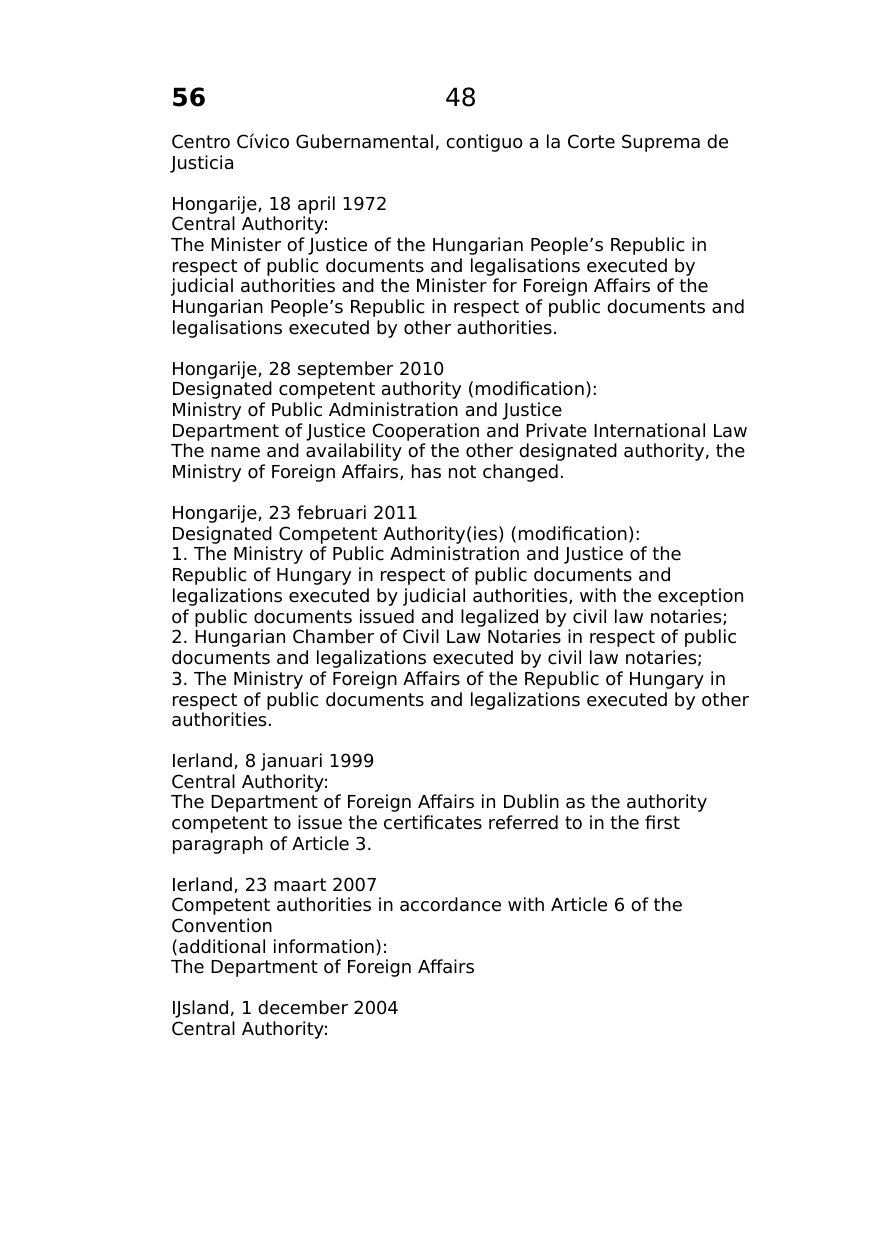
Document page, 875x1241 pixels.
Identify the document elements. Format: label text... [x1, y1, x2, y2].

text Central Authority: [171, 1019, 756, 1039]
text Hongarije, 18 april 1972 [171, 193, 756, 214]
text 2. Hungarian Chamber of Civil Law Notaries in respect of public documents and legalizations executed by civil law notaries; [171, 627, 756, 669]
text Competent authorities in accordance with Article 6 of the Convention [171, 895, 756, 937]
text The Department of Foreign Affairs [171, 957, 756, 978]
text 3. The Ministry of Foreign Affairs of the Republic of Hungary in respect of public documents and legalizations executed by other authorities. [171, 669, 756, 731]
text The name and availability of the other designated authority, the Ministry of Foreign Affairs, has not changed. [171, 441, 756, 483]
text Designated Competent Authority(ies) (modification): [171, 523, 756, 544]
text Ierland, 23 maart 2007 [171, 874, 756, 895]
text Ierland, 8 januari 1999 [171, 751, 756, 772]
text Central Authority: [171, 772, 756, 792]
text Central Authority: [171, 214, 756, 235]
text 1. The Ministry of Public Administration and Justice of the Republic of Hungary in respect of public documents and legalizations executed by judicial authorities, with the exception of public documents issued and legalized by civil law notaries; [171, 544, 756, 627]
text Centro Cívico Gubernamental, contiguo a la Corte Suprema de Justicia [171, 132, 756, 173]
text Hongarije, 28 september 2010 [171, 358, 756, 379]
text IJsland, 1 december 2004 [171, 998, 756, 1019]
text The Department of Foreign Affairs in Dublin as the authority competent to issue the certificates referred to in the first paragraph of Article 3. [171, 792, 756, 854]
text Ministry of Public Administration and Justice [171, 400, 756, 421]
text Designated competent authority (modification): [171, 379, 756, 400]
text The Minister of Justice of the Hungarian People’s Republic in respect of public documents and legalisations executed by judicial authorities and the Minister for Foreign Affairs of the Hungarian People’s Republic in respect of public documents and legalisations executed by other authorities. [171, 235, 756, 338]
text (additional information): [171, 937, 756, 957]
text Hongarije, 23 februari 2011 [171, 503, 756, 523]
text Department of Justice Cooperation and Private International Law [171, 421, 756, 441]
